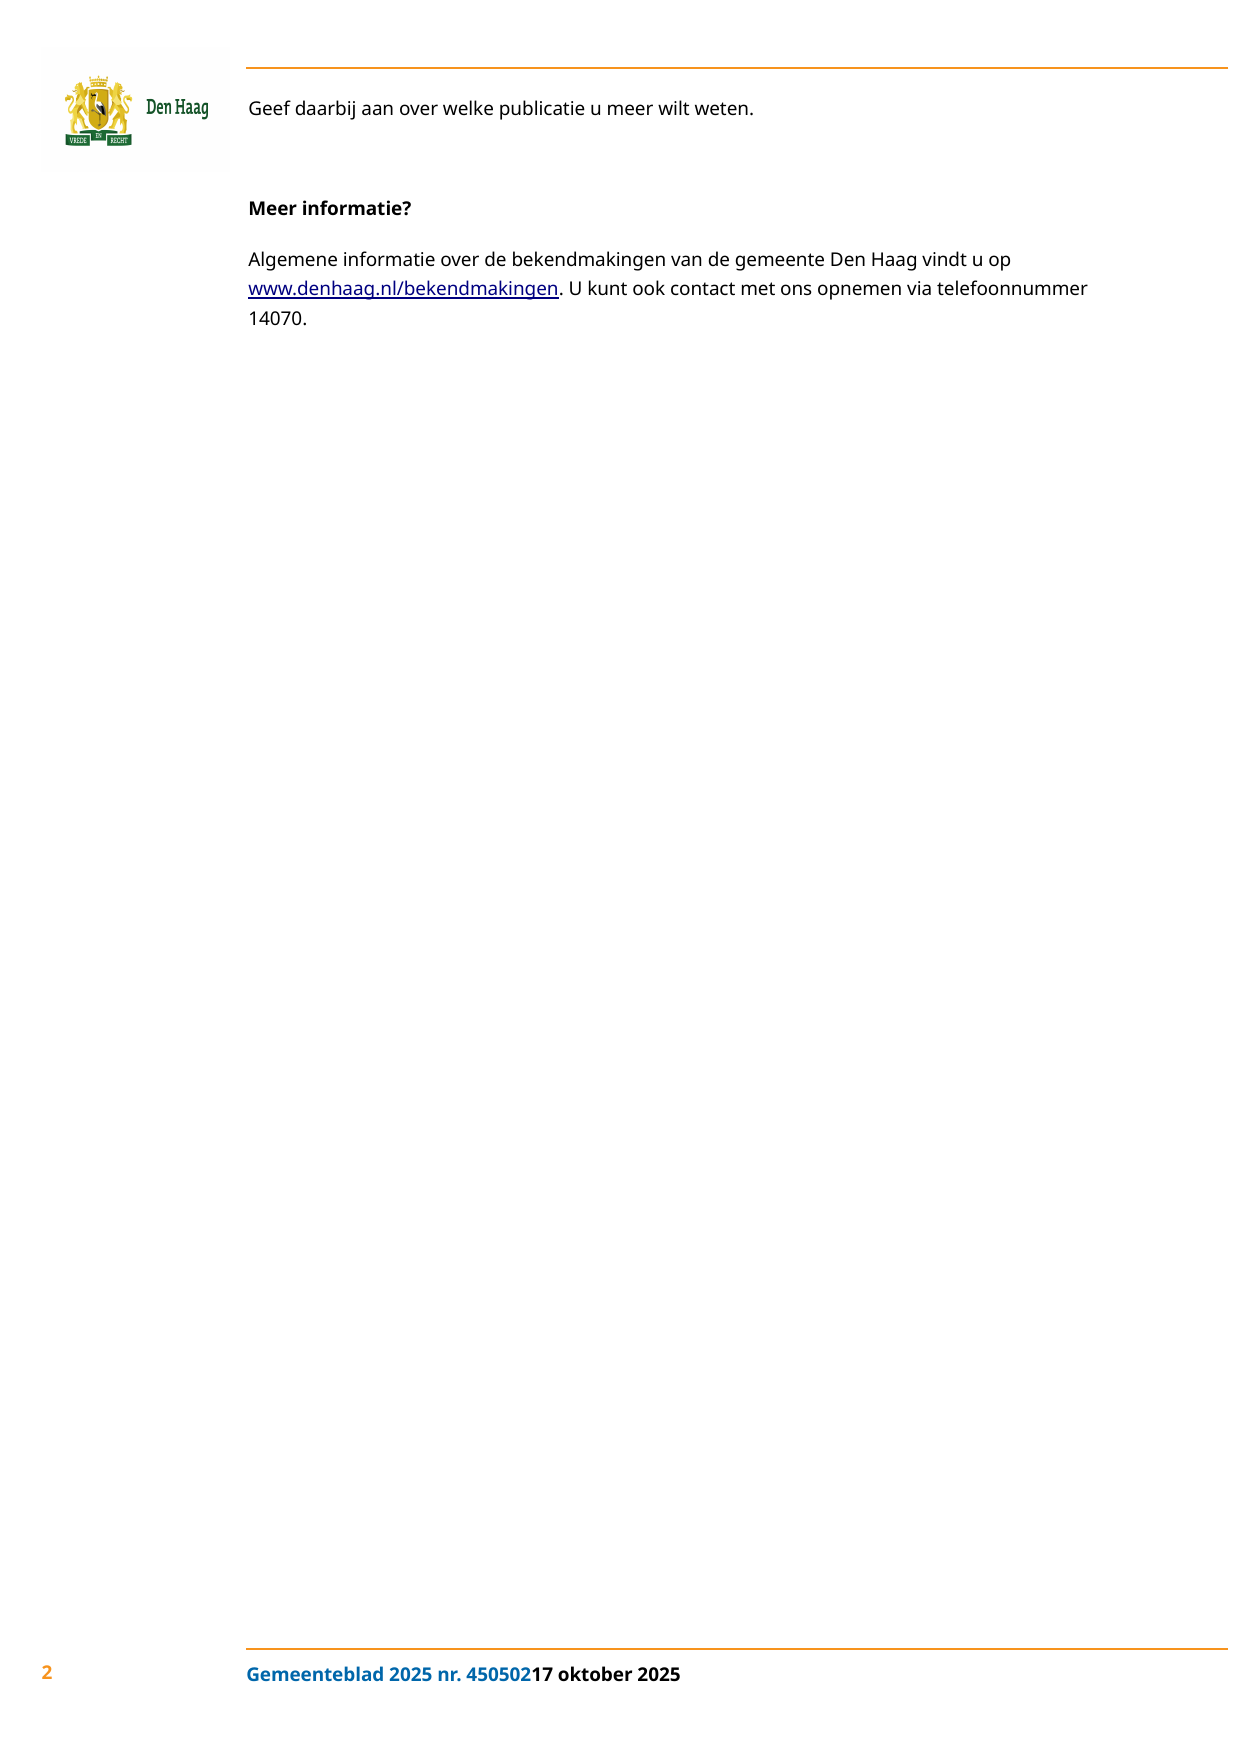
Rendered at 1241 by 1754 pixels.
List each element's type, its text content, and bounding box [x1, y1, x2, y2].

text Algemene informatie over de bekendmakingen van de gemeente Den Haag vindt u op www.denhaag.nl/bekendmakingen. U kunt ook contact met ons opnemen via telefoonnummer 14070. [248, 246, 1152, 331]
text Geef daarbij aan over welke publicatie u meer wilt weten. [248, 95, 1152, 121]
picture [41, 47, 231, 172]
text Meer informatie? [248, 196, 1152, 221]
